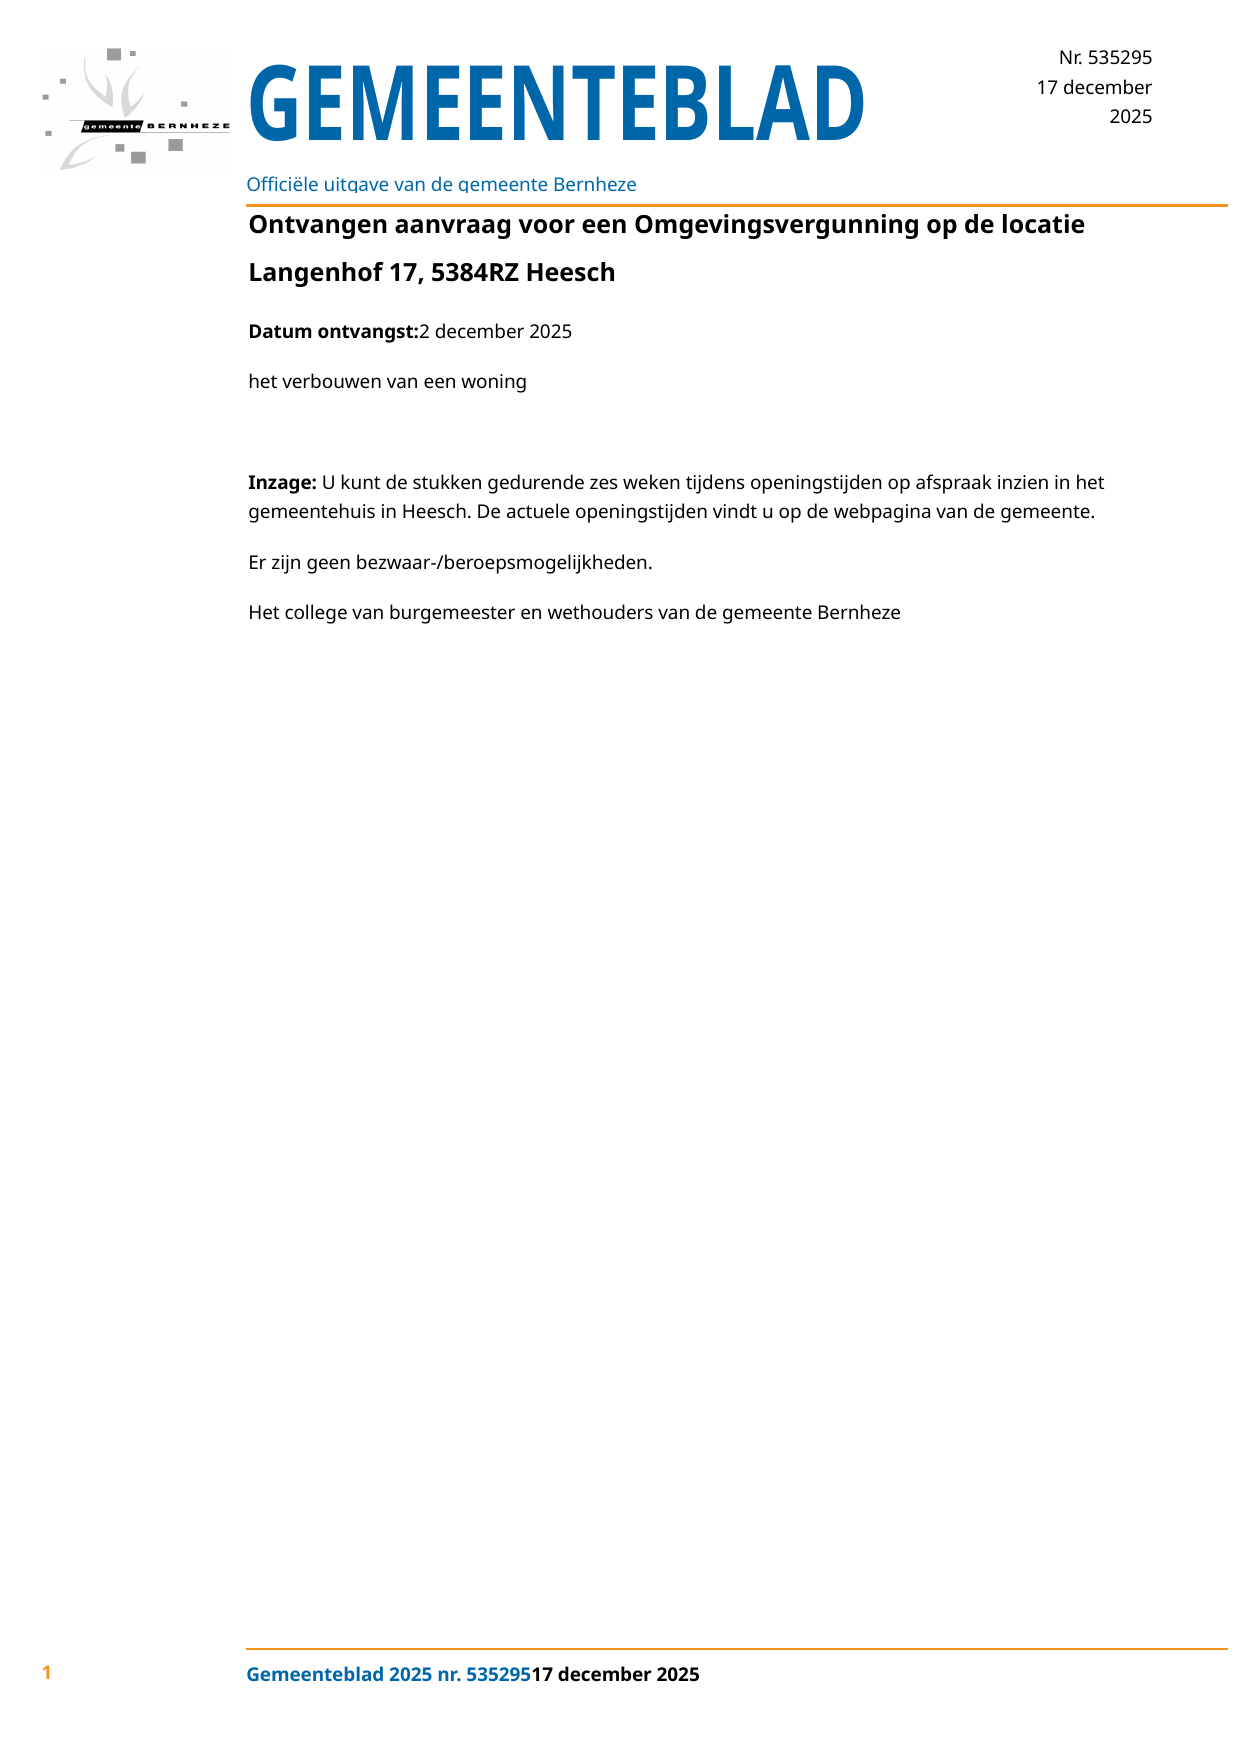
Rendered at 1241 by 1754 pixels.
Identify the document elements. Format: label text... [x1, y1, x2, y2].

picture [41, 47, 231, 172]
text Het college van burgemeester en wethouders van de gemeente Bernheze [248, 599, 1152, 625]
text het verbouwen van een woning [248, 368, 1152, 394]
text Er zijn geen bezwaar-/beroepsmogelijkheden. [248, 549, 1152, 575]
text Datum ontvangst:2 december 2025 [248, 318, 1152, 344]
text Inzage: U kunt de stukken gedurende zes weken tijdens openingstijden op afspraak inzien in het gemeentehuis in Heesch. De actuele openingstijden vindt u op de webpagina van de gemeente. [248, 469, 1152, 524]
text Ontvangen aanvraag voor een Omgevingsvergunning op de locatie Langenhof 17, 5384RZ Heesch [248, 207, 1152, 288]
